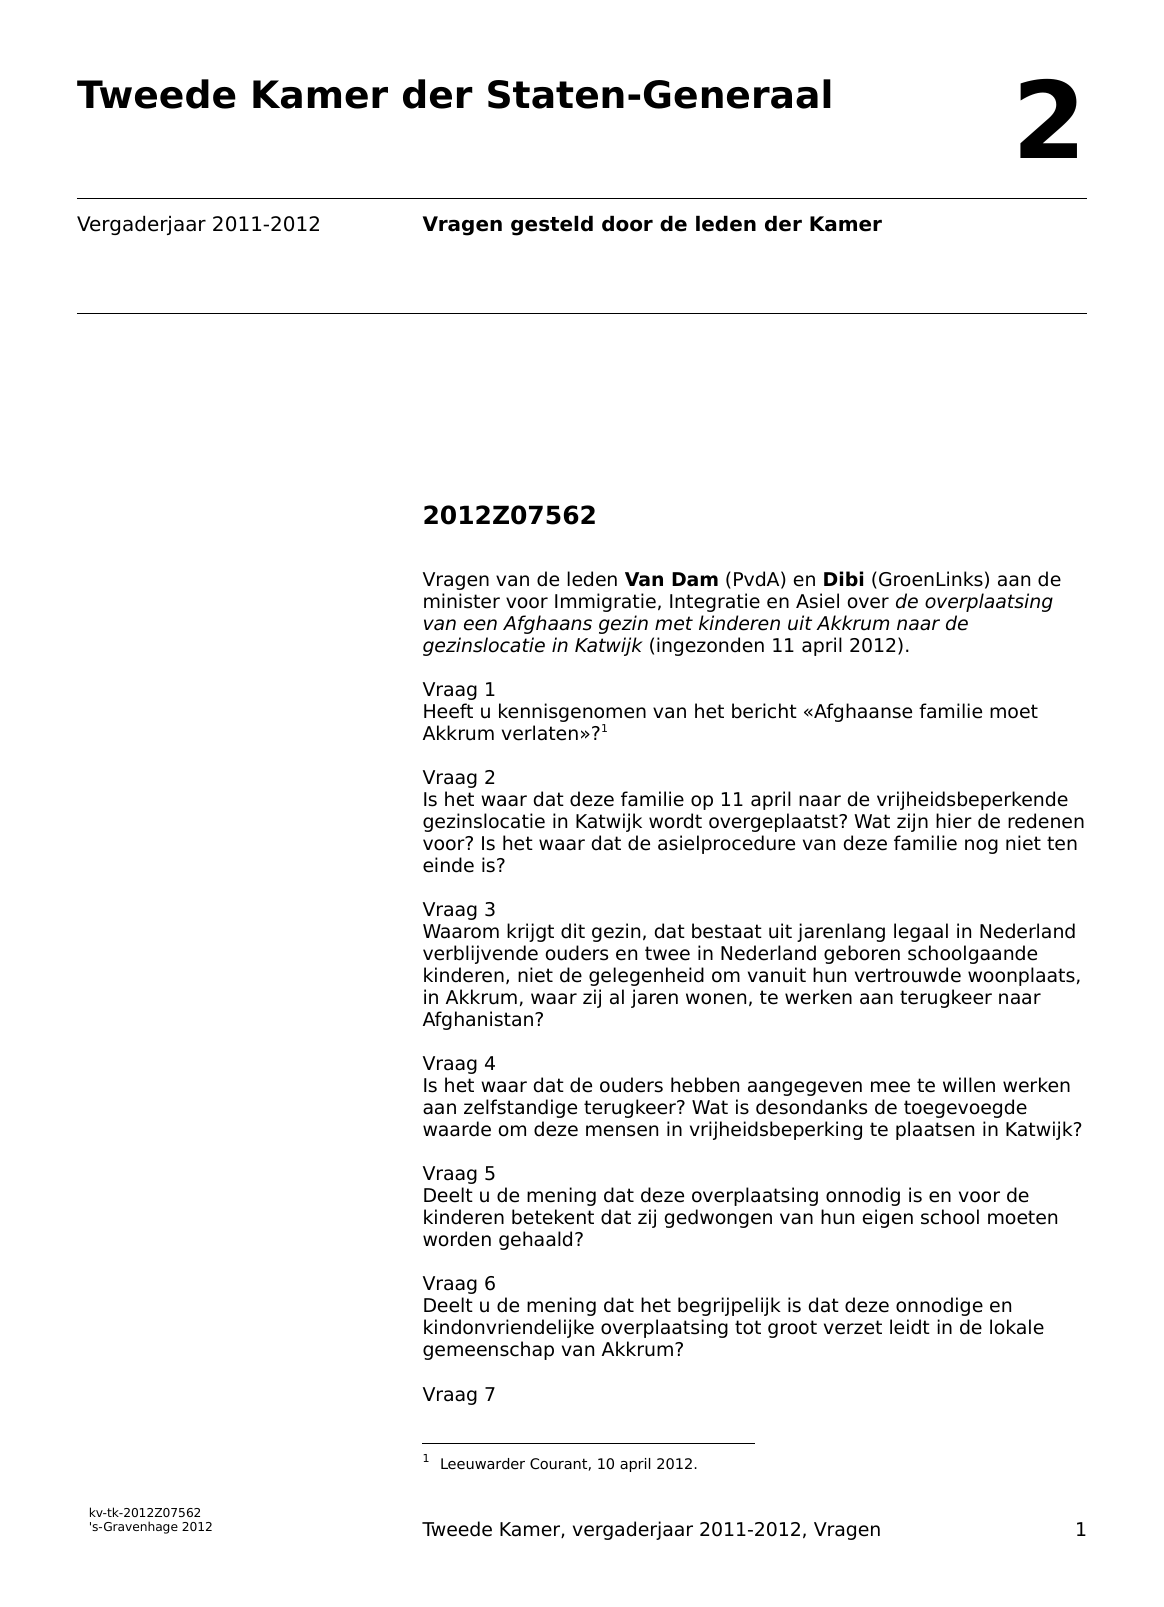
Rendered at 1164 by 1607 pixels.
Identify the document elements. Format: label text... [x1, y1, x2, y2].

text 's-Gravenhage 2012 [88, 1520, 323, 1534]
table_cell Vragen gesteld door de leden der Kamer [422, 199, 1087, 313]
text Vraag 7 [422, 1383, 1087, 1405]
text Leeuwarder Courant, 10 april 2012. [422, 1452, 1087, 1474]
table_cell Vergaderjaar 2011-2012 [77, 199, 422, 313]
text 2012Z07562 [422, 501, 1087, 531]
text Is het waar dat deze familie op 11 april naar de vrijheidsbeperkende gezinslocatie in Katwijk wordt overgeplaatst? Wat zijn hier de redenen voor? Is het waar dat de asielprocedure van deze familie nog niet ten einde is? [422, 789, 1087, 877]
text Deelt u de mening dat deze overplaatsing onnodig is en voor de kinderen betekent dat zij gedwongen van hun eigen school moeten worden gehaald? [422, 1185, 1087, 1251]
text kv-tk-2012Z07562 [88, 1506, 323, 1520]
text Vragen van de leden Van Dam (PvdA) en Dibi (GroenLinks) aan de minister voor Immigratie, Integratie en Asiel over de overplaatsing van een Afghaans gezin met kinderen uit Akkrum naar de gezinslocatie in Katwijk (ingezonden 11 april 2012). [422, 569, 1087, 657]
text Vraag 5 [422, 1163, 1087, 1185]
text Vraag 3 [422, 899, 1087, 921]
text Heeft u kennisgenomen van het bericht «Afghaanse familie moet Akkrum verlaten»? [422, 701, 1087, 745]
table_header 2 [886, 59, 1087, 198]
text Vraag 6 [422, 1273, 1087, 1295]
text Deelt u de mening dat het begrijpelijk is dat deze onnodige en kindonvriendelijke overplaatsing tot groot verzet leidt in de lokale gemeenschap van Akkrum? [422, 1295, 1087, 1361]
text Is het waar dat de ouders hebben aangegeven mee te willen werken aan zelfstandige terugkeer? Wat is desondanks de toegevoegde waarde om deze mensen in vrijheidsbeperking te plaatsen in Katwijk? [422, 1075, 1087, 1141]
text Vraag 2 [422, 767, 1087, 789]
text Vraag 4 [422, 1053, 1087, 1075]
table_header Tweede Kamer der Staten-Generaal [77, 59, 886, 198]
text Vraag 1 [422, 679, 1087, 701]
text Waarom krijgt dit gezin, dat bestaat uit jarenlang legaal in Nederland verblijvende ouders en twee in Nederland geboren schoolgaande kinderen, niet de gelegenheid om vanuit hun vertrouwde woonplaats, in Akkrum, waar zij al jaren wonen, te werken aan terugkeer naar Afghanistan? [422, 921, 1087, 1031]
